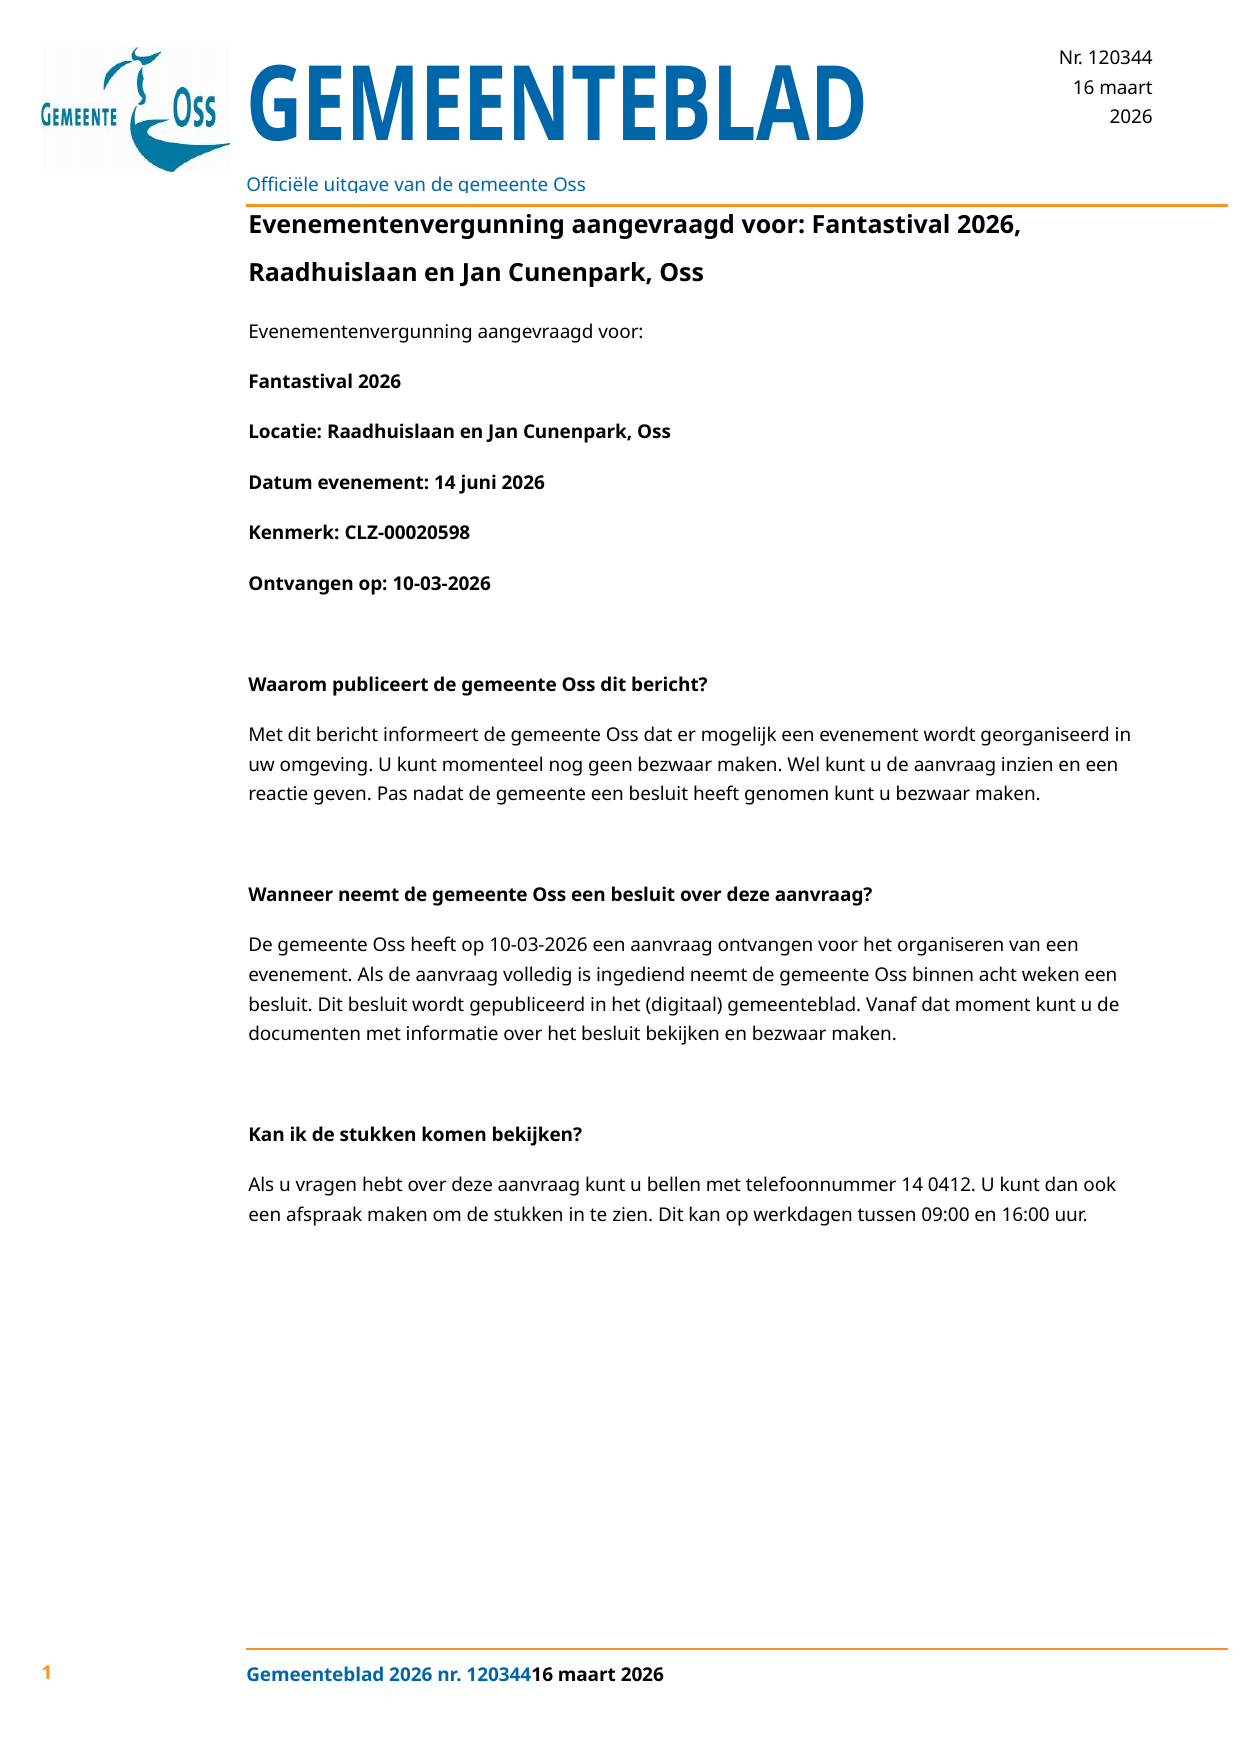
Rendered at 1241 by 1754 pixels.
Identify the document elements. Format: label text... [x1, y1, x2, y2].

text De gemeente Oss heeft op 10-03-2026 een aanvraag ontvangen voor het organiseren van een evenement. Als de aanvraag volledig is ingediend neemt de gemeente Oss binnen acht weken een besluit. Dit besluit wordt gepubliceerd in het (digitaal) gemeenteblad. Vanaf dat moment kunt u de documenten met informatie over het besluit bekijken en bezwaar maken. [248, 932, 1152, 1046]
text Evenementenvergunning aangevraagd voor: Fantastival 2026, Raadhuislaan en Jan Cunenpark, Oss [248, 207, 1152, 288]
text Waarom publiceert de gemeente Oss dit bericht? [248, 671, 1152, 697]
text Fantastival 2026 [248, 368, 1152, 394]
text Kenmerk: CLZ-00020598 [248, 519, 1152, 545]
text Datum evenement: 14 juni 2026 [248, 469, 1152, 495]
text Als u vragen hebt over deze aanvraag kunt u bellen met telefoonnummer 14 0412. U kunt dan ook een afspraak maken om de stukken in te zien. Dit kan op werkdagen tussen 09:00 en 16:00 uur. [248, 1172, 1152, 1227]
text Met dit bericht informeert de gemeente Oss dat er mogelijk een evenement wordt georganiseerd in uw omgeving. U kunt momenteel nog geen bezwaar maken. Wel kunt u de aanvraag inzien en een reactie geven. Pas nadat de gemeente een besluit heeft genomen kunt u bezwaar maken. [248, 721, 1152, 806]
text Locatie: Raadhuislaan en Jan Cunenpark, Oss [248, 419, 1152, 444]
picture [41, 47, 231, 172]
text Ontvangen op: 10-03-2026 [248, 570, 1152, 596]
text Wanneer neemt de gemeente Oss een besluit over deze aanvraag? [248, 881, 1152, 907]
text Kan ik de stukken komen bekijken? [248, 1121, 1152, 1147]
text Evenementenvergunning aangevraagd voor: [248, 318, 1152, 344]
